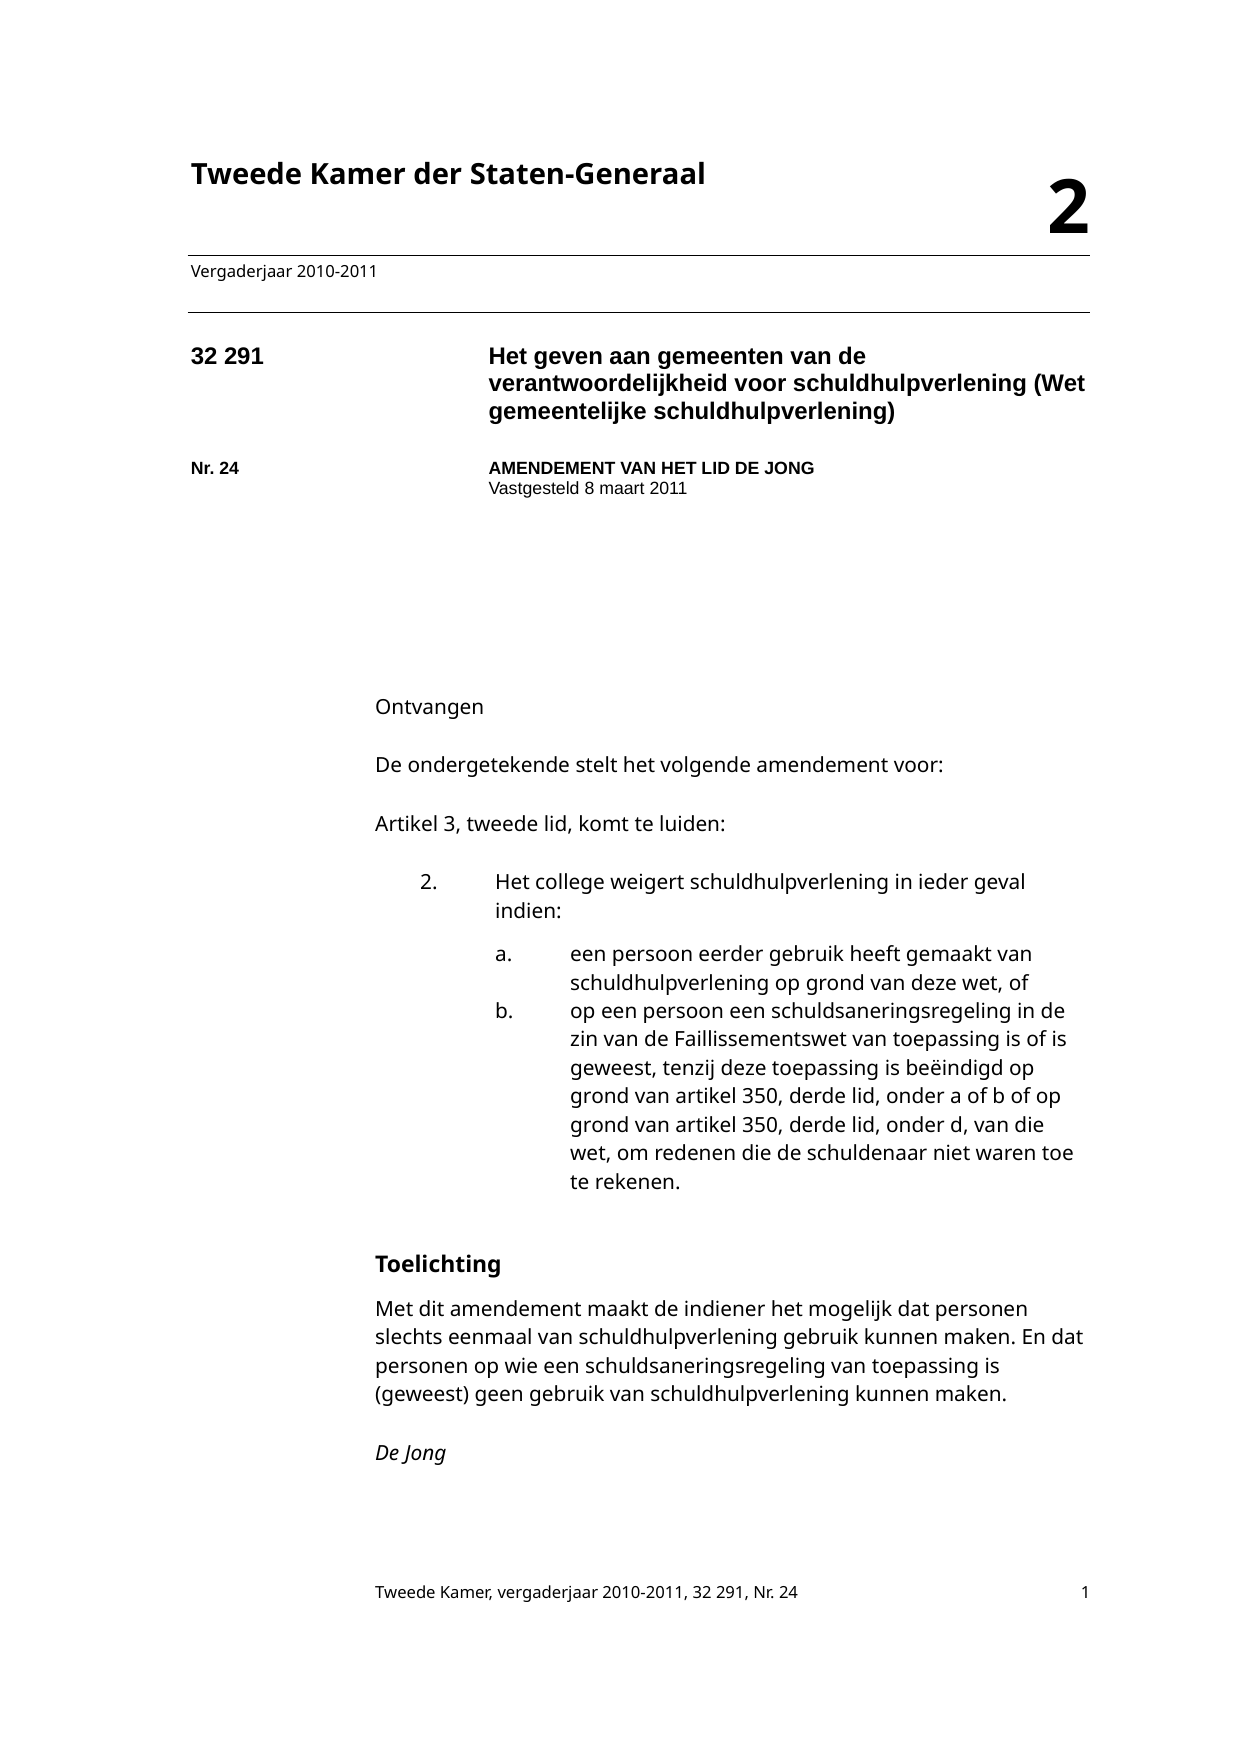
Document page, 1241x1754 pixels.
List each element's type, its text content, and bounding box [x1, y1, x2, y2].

table_cell [485, 313, 1090, 339]
table_cell Het geven aan gemeenten van de verantwoordelijkheid voor schuldhulpverlening (Wet gemeentelijke schuldhulpverlening) [485, 339, 1090, 454]
table_cell [485, 256, 1090, 312]
table_cell Nr. 24 [188, 455, 485, 573]
subtitle Toelichting [375, 1248, 1090, 1279]
table_header Tweede Kamer der Staten-Generaal [188, 150, 909, 255]
list Het college weigert schuldhulpverlening in ieder geval indien: [420, 867, 1090, 924]
table_cell 32 291 [188, 339, 485, 454]
table_header 2 [910, 150, 1090, 255]
list op een persoon een schuldsaneringsregeling in de zin van de Faillissementswet van toepassing is of is geweest, tenzij deze toepassing is beëindigd op grond van artikel 350, derde lid, onder a of b of op grond van artikel 350, derde lid, onder d, van die wet, om redenen die de schuldenaar niet waren toe te rekenen. [495, 996, 1090, 1195]
text Met dit amendement maakt de indiener het mogelijk dat personen slechts eenmaal van schuldhulpverlening gebruik kunnen maken. En dat personen op wie een schuldsaneringsregeling van toepassing is (geweest) geen gebruik van schuldhulpverlening kunnen maken. [375, 1294, 1090, 1408]
table_cell AMENDEMENT VAN HET LID DE JONG Vastgesteld 8 maart 2011 [485, 455, 1090, 573]
text De Jong [375, 1438, 1090, 1466]
text De ondergetekende stelt het volgende amendement voor: [375, 751, 1090, 779]
table_cell [188, 313, 485, 339]
table_cell Vergaderjaar 2010-2011 [188, 256, 485, 312]
list een persoon eerder gebruik heeft gemaakt van schuldhulpverlening op grond van deze wet, of [495, 939, 1090, 996]
text Ontvangen [375, 692, 1090, 721]
text Artikel 3, tweede lid, komt te luiden: [375, 809, 1090, 837]
